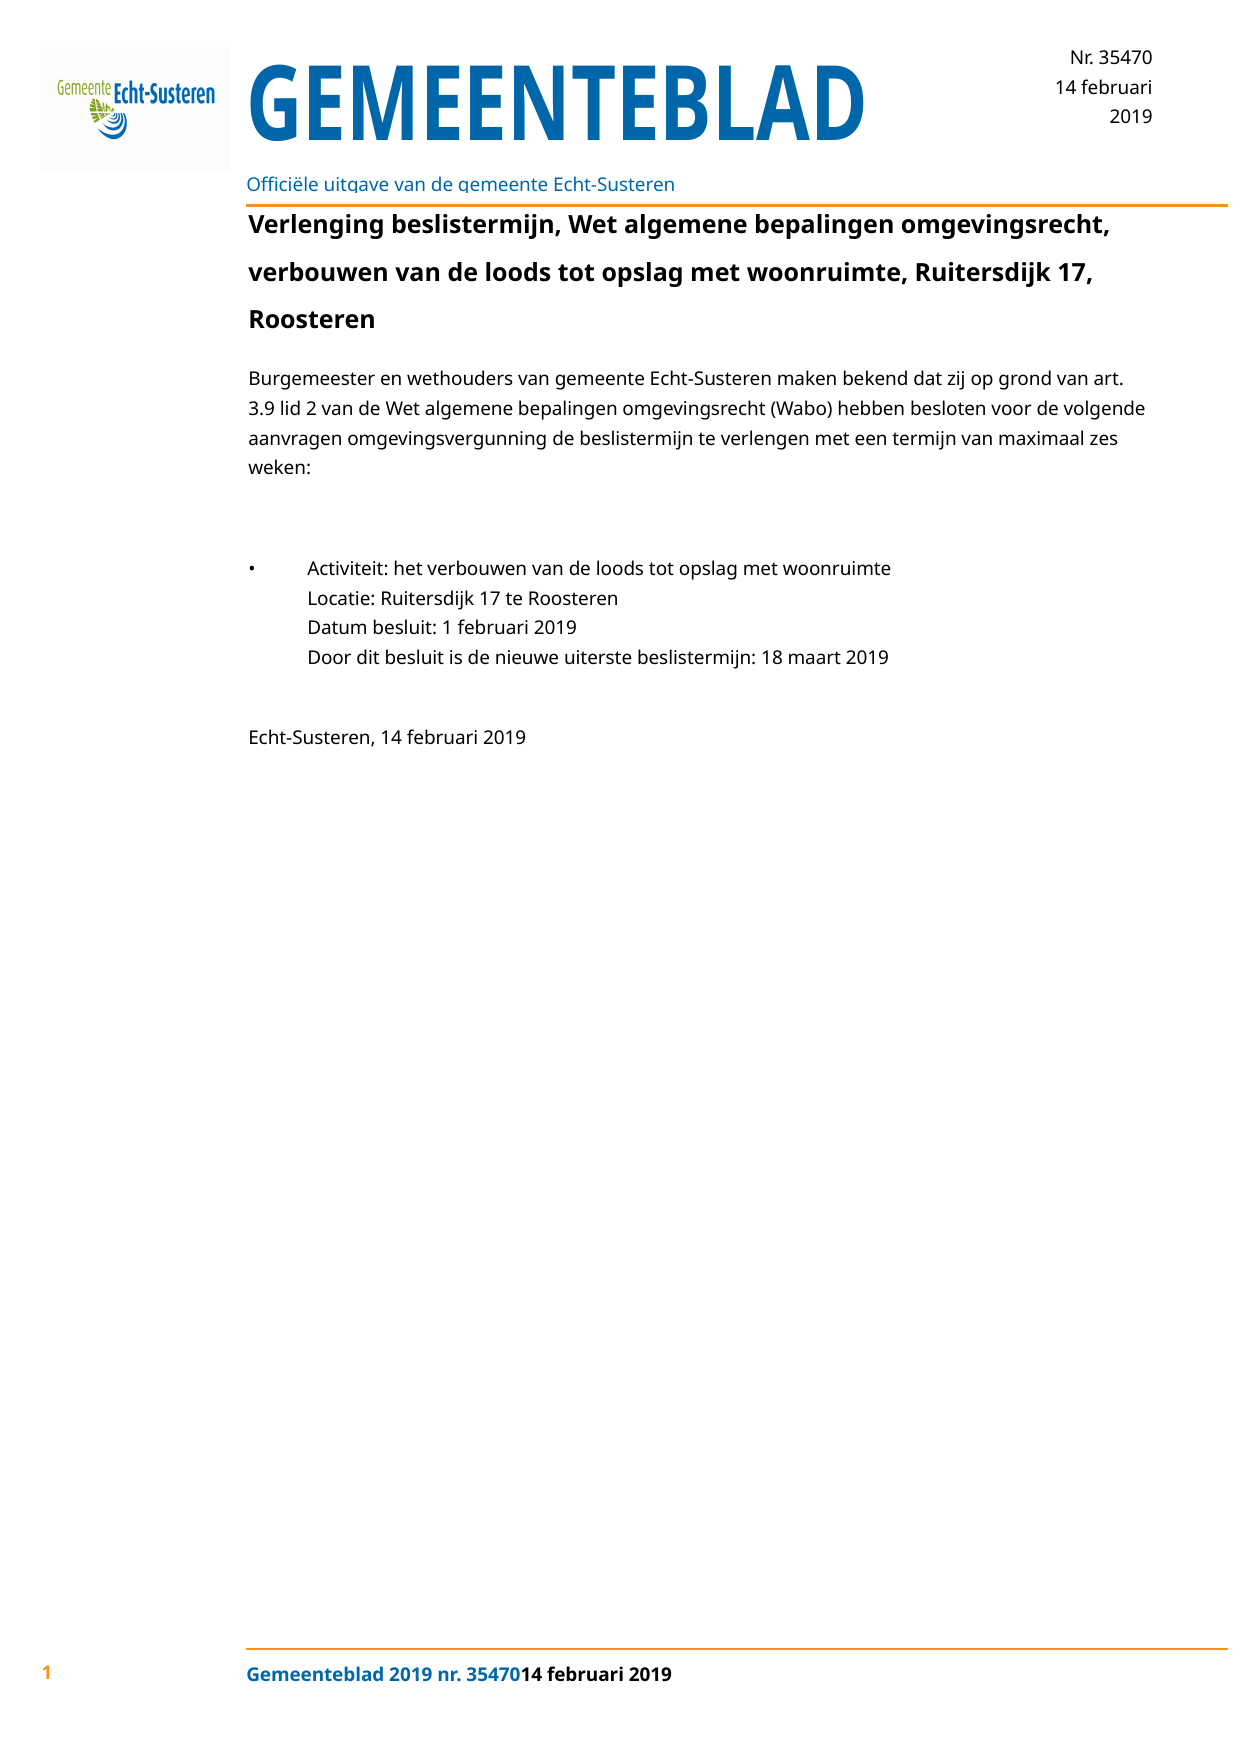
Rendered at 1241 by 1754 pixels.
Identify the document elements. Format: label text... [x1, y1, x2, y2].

list Locatie: Ruitersdijk 17 te Roosteren [248, 585, 1152, 610]
list Activiteit: het verbouwen van de loods tot opslag met woonruimte [248, 555, 1152, 581]
picture [41, 47, 231, 172]
list Door dit besluit is de nieuwe uiterste beslistermijn: 18 maart 2019 [248, 644, 1152, 669]
text Burgemeester en wethouders van gemeente Echt-Susteren maken bekend dat zij op grond van art. 3.9 lid 2 van de Wet algemene bepalingen omgevingsrecht (Wabo) hebben besloten voor de volgende aanvragen omgevingsvergunning de beslistermijn te verlengen met een termijn van maximaal zes weken: [248, 366, 1152, 480]
text Echt-Susteren, 14 februari 2019 [248, 724, 1152, 749]
list Datum besluit: 1 februari 2019 [248, 614, 1152, 640]
text Verlenging beslistermijn, Wet algemene bepalingen omgevingsrecht, verbouwen van de loods tot opslag met woonruimte, Ruitersdijk 17, Roosteren [248, 207, 1152, 336]
